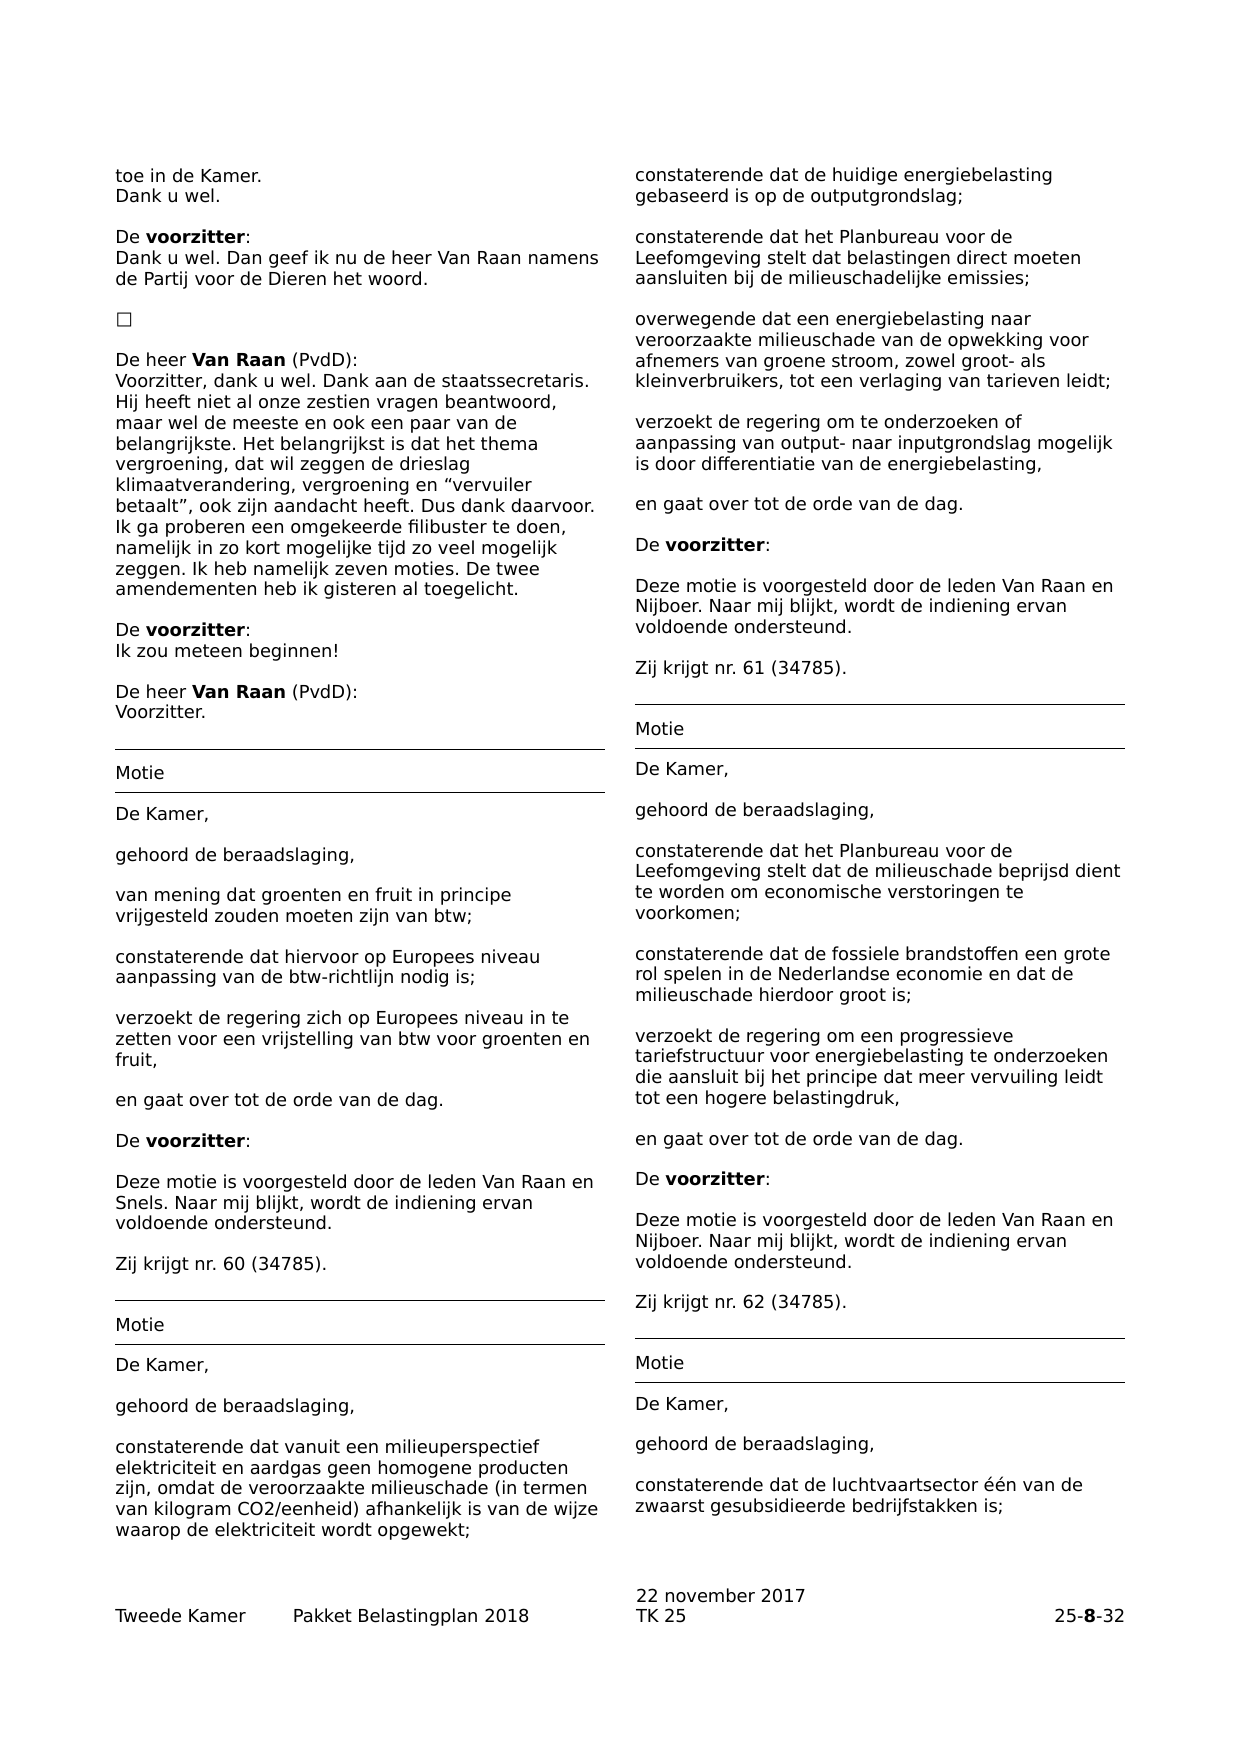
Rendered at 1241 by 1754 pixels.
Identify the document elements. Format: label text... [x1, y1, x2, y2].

text Motie [635, 718, 1125, 739]
text Ik ga proberen een omgekeerde filibuster te doen, namelijk in zo kort mogelijke tijd zo veel mogelijk zeggen. Ik heb namelijk zeven moties. De twee amendementen heb ik gisteren al toegelicht. [115, 517, 605, 600]
text en gaat over tot de orde van de dag. [635, 1128, 1125, 1149]
text Voorzitter. [115, 702, 605, 723]
text gehoord de beraadslaging, [635, 800, 1125, 821]
text constaterende dat de fossiele brandstoffen een grote rol spelen in de Nederlandse economie en dat de milieuschade hierdoor groot is; [635, 943, 1125, 1006]
text De Kamer, [635, 1393, 1125, 1414]
text Motie [115, 1314, 605, 1335]
text ⬜ [115, 309, 605, 330]
text en gaat over tot de orde van de dag. [635, 494, 1125, 515]
text De voorzitter: [115, 1131, 605, 1152]
text Dank u wel. [115, 186, 605, 207]
text De voorzitter: [115, 620, 605, 641]
text Motie [635, 1353, 1125, 1373]
text De Kamer, [115, 1355, 605, 1376]
text verzoekt de regering om te onderzoeken of aanpassing van output- naar inputgrondslag mogelijk is door differentiatie van de energiebelasting, [635, 412, 1125, 474]
text constaterende dat het Planbureau voor de Leefomgeving stelt dat belastingen direct moeten aansluiten bij de milieuschadelijke emissies; [635, 227, 1125, 289]
text gehoord de beraadslaging, [115, 844, 605, 865]
text De voorzitter: [635, 535, 1125, 556]
text gehoord de beraadslaging, [115, 1396, 605, 1417]
text verzoekt de regering om een progressieve tariefstructuur voor energiebelasting te onderzoeken die aansluit bij het principe dat meer vervuiling leidt tot een hogere belastingdruk, [635, 1026, 1125, 1108]
text verzoekt de regering zich op Europees niveau in te zetten voor een vrijstelling van btw voor groenten en fruit, [115, 1008, 605, 1070]
text Zij krijgt nr. 60 (34785). [115, 1254, 605, 1275]
text constaterende dat vanuit een milieuperspectief elektriciteit en aardgas geen homogene producten zijn, omdat de veroorzaakte milieuschade (in termen van kilogram CO2/eenheid) afhankelijk is van de wijze waarop de elektriciteit wordt opgewekt; [115, 1437, 605, 1540]
text Voorzitter, dank u wel. Dank aan de staatssecretaris. Hij heeft niet al onze zestien vragen beantwoord, maar wel de meeste en ook een paar van de belangrijkste. Het belangrijkst is dat het thema vergroening, dat wil zeggen de drieslag klimaatverandering, vergroening en “vervuiler betaalt”, ook zijn aandacht heeft. Dus dank daarvoor. [115, 371, 605, 517]
text De heer Van Raan (PvdD): [115, 682, 605, 702]
text constaterende dat de huidige energiebelasting gebaseerd is op de outputgrondslag; [635, 165, 1125, 207]
text Zij krijgt nr. 62 (34785). [635, 1292, 1125, 1313]
text van mening dat groenten en fruit in principe vrijgesteld zouden moeten zijn van btw; [115, 885, 605, 927]
text constaterende dat hiervoor op Europees niveau aanpassing van de btw-richtlijn nodig is; [115, 947, 605, 988]
text De Kamer, [115, 804, 605, 824]
text De voorzitter: [635, 1169, 1125, 1190]
text Motie [115, 763, 605, 784]
text overwegende dat een energiebelasting naar veroorzaakte milieuschade van de opwekking voor afnemers van groene stroom, zowel groot- als kleinverbruikers, tot een verlaging van tarieven leidt; [635, 309, 1125, 392]
text Deze motie is voorgesteld door de leden Van Raan en Snels. Naar mij blijkt, wordt de indiening ervan voldoende ondersteund. [115, 1172, 605, 1234]
text en gaat over tot de orde van de dag. [115, 1090, 605, 1111]
text Deze motie is voorgesteld door de leden Van Raan en Nijboer. Naar mij blijkt, wordt de indiening ervan voldoende ondersteund. [635, 1210, 1125, 1272]
text De heer Van Raan (PvdD): [115, 350, 605, 371]
text Deze motie is voorgesteld door de leden Van Raan en Nijboer. Naar mij blijkt, wordt de indiening ervan voldoende ondersteund. [635, 576, 1125, 638]
text De Kamer, [635, 759, 1125, 780]
text toe in de Kamer. [115, 165, 605, 186]
text constaterende dat de luchtvaartsector één van de zwaarst gesubsidieerde bedrijfstakken is; [635, 1475, 1125, 1516]
text Dank u wel. Dan geef ik nu de heer Van Raan namens de Partij voor de Dieren het woord. [115, 248, 605, 289]
text Zij krijgt nr. 61 (34785). [635, 658, 1125, 678]
text Ik zou meteen beginnen! [115, 641, 605, 662]
text constaterende dat het Planbureau voor de Leefomgeving stelt dat de milieuschade beprijsd dient te worden om economische verstoringen te voorkomen; [635, 841, 1125, 923]
text De voorzitter: [115, 227, 605, 248]
text gehoord de beraadslaging, [635, 1434, 1125, 1455]
